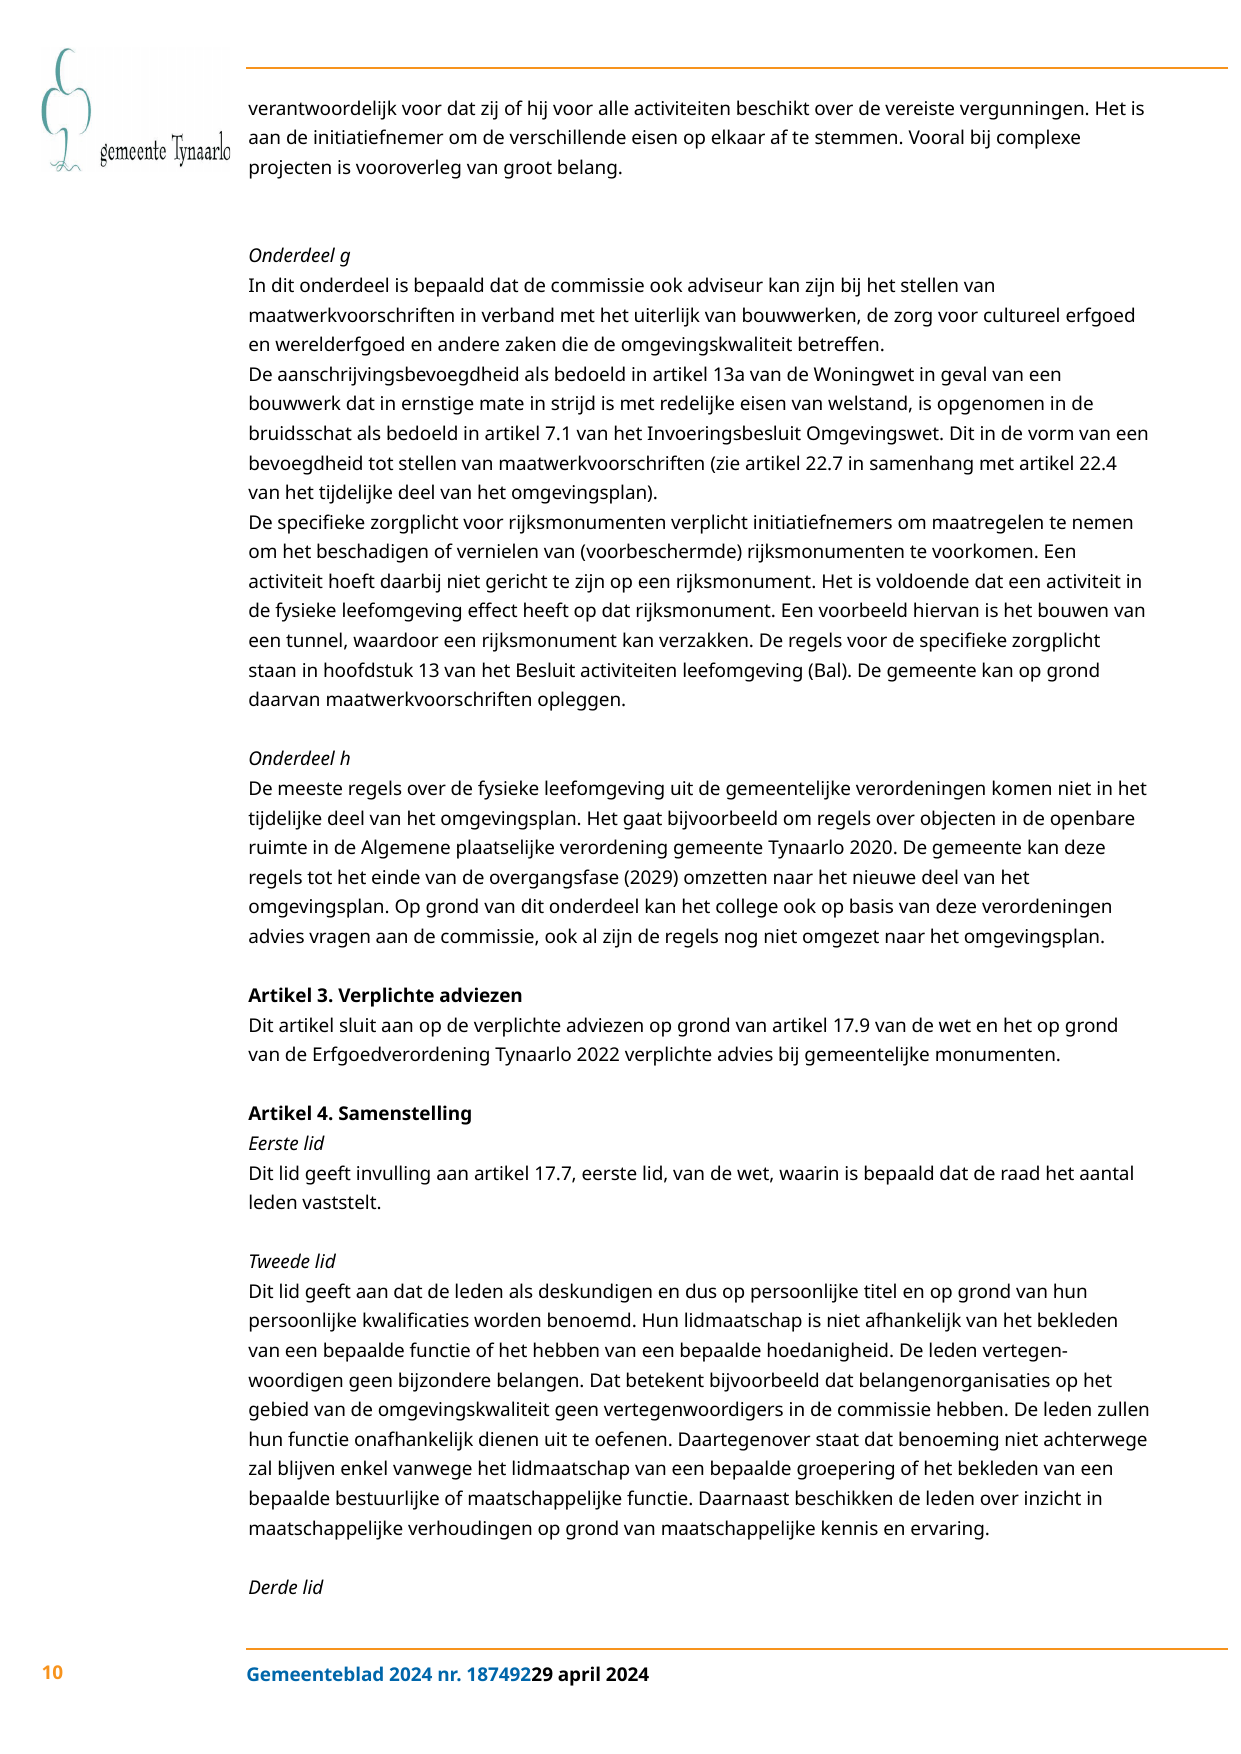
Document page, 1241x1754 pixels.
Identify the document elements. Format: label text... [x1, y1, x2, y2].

text Onderdeel g [248, 243, 1152, 268]
text Eerste lid [248, 1130, 1152, 1156]
text De specifieke zorgplicht voor rijksmonumenten verplicht initiatiefnemers om maatregelen te nemen om het beschadigen of vernielen van (voorbeschermde) rijksmonumenten te voorkomen. Een activiteit hoeft daarbij niet gericht te zijn op een rijksmonument. Het is voldoende dat een activiteit in de fysieke leefomgeving effect heeft op dat rijksmonument. Een voorbeeld hiervan is het bouwen van een tunnel, waardoor een rijksmonument kan verzakken. De regels voor de specifieke zorgplicht staan in hoofdstuk 13 van het Besluit activiteiten leefomgeving (Bal). De gemeente kan op grond daarvan maatwerkvoorschriften opleggen. [248, 509, 1152, 712]
text verantwoordelijk voor dat zij of hij voor alle activiteiten beschikt over de vereiste vergunningen. Het is aan de initiatiefnemer om de verschillende eisen op elkaar af te stemmen. Vooral bij complexe projecten is vooroverleg van groot belang. [248, 95, 1152, 180]
text In dit onderdeel is bepaald dat de commissie ook adviseur kan zijn bij het stellen van maatwerkvoorschriften in verband met het uiterlijk van bouwwerken, de zorg voor cultureel erfgoed en werelderfgoed en andere zaken die de omgevingskwaliteit betreffen. [248, 272, 1152, 357]
text Onderdeel h [248, 746, 1152, 771]
text Artikel 3. Verplichte adviezen [248, 982, 1152, 1008]
text Artikel 4. Samenstelling [248, 1101, 1152, 1126]
text Dit lid geeft invulling aan artikel 17.7, eerste lid, van de wet, waarin is bepaald dat de raad het aantal leden vaststelt. [248, 1160, 1152, 1215]
text Tweede lid [248, 1248, 1152, 1274]
text De aanschrijvingsbevoegdheid als bedoeld in artikel 13a van de Woningwet in geval van een bouwwerk dat in ernstige mate in strijd is met redelijke eisen van welstand, is opgenomen in de bruidsschat als bedoeld in artikel 7.1 van het Invoeringsbesluit Omgevingswet. Dit in de vorm van een bevoegdheid tot stellen van maatwerkvoorschriften (zie artikel 22.7 in samenhang met artikel 22.4 van het tijdelijke deel van het omgevingsplan). [248, 361, 1152, 505]
text Dit lid geeft aan dat de leden als deskundigen en dus op persoonlijke titel en op grond van hun persoonlijke kwalificaties worden benoemd. Hun lidmaatschap is niet afhankelijk van het bekleden van een bepaalde functie of het hebben van een bepaalde hoedanigheid. De leden vertegen-woordigen geen bijzondere belangen. Dat betekent bijvoorbeeld dat belangenorganisaties op het gebied van de omgevingskwaliteit geen vertegenwoordigers in de commissie hebben. De leden zullen hun functie onafhankelijk dienen uit te oefenen. Daartegenover staat dat benoeming niet achterwege zal blijven enkel vanwege het lidmaatschap van een bepaalde groepering of het bekleden van een bepaalde bestuurlijke of maatschappelijke functie. Daarnaast beschikken de leden over inzicht in maatschappelijke verhoudingen op grond van maatschappelijke kennis en ervaring. [248, 1278, 1152, 1541]
text De meeste regels over de fysieke leefomgeving uit de gemeentelijke verordeningen komen niet in het tijdelijke deel van het omgevingsplan. Het gaat bijvoorbeeld om regels over objecten in de openbare ruimte in de Algemene plaatselijke verordening gemeente Tynaarlo 2020. De gemeente kan deze regels tot het einde van de overgangsfase (2029) omzetten naar het nieuwe deel van het omgevingsplan. Op grond van dit onderdeel kan het college ook op basis van deze verordeningen advies vragen aan de commissie, ook al zijn de regels nog niet omgezet naar het omgevingsplan. [248, 775, 1152, 949]
text Dit artikel sluit aan op de verplichte adviezen op grond van artikel 17.9 van de wet en het op grond van de Erfgoedverordening Tynaarlo 2022 verplichte advies bij gemeentelijke monumenten. [248, 1012, 1152, 1067]
picture [41, 47, 231, 172]
text Derde lid [248, 1574, 1152, 1600]
